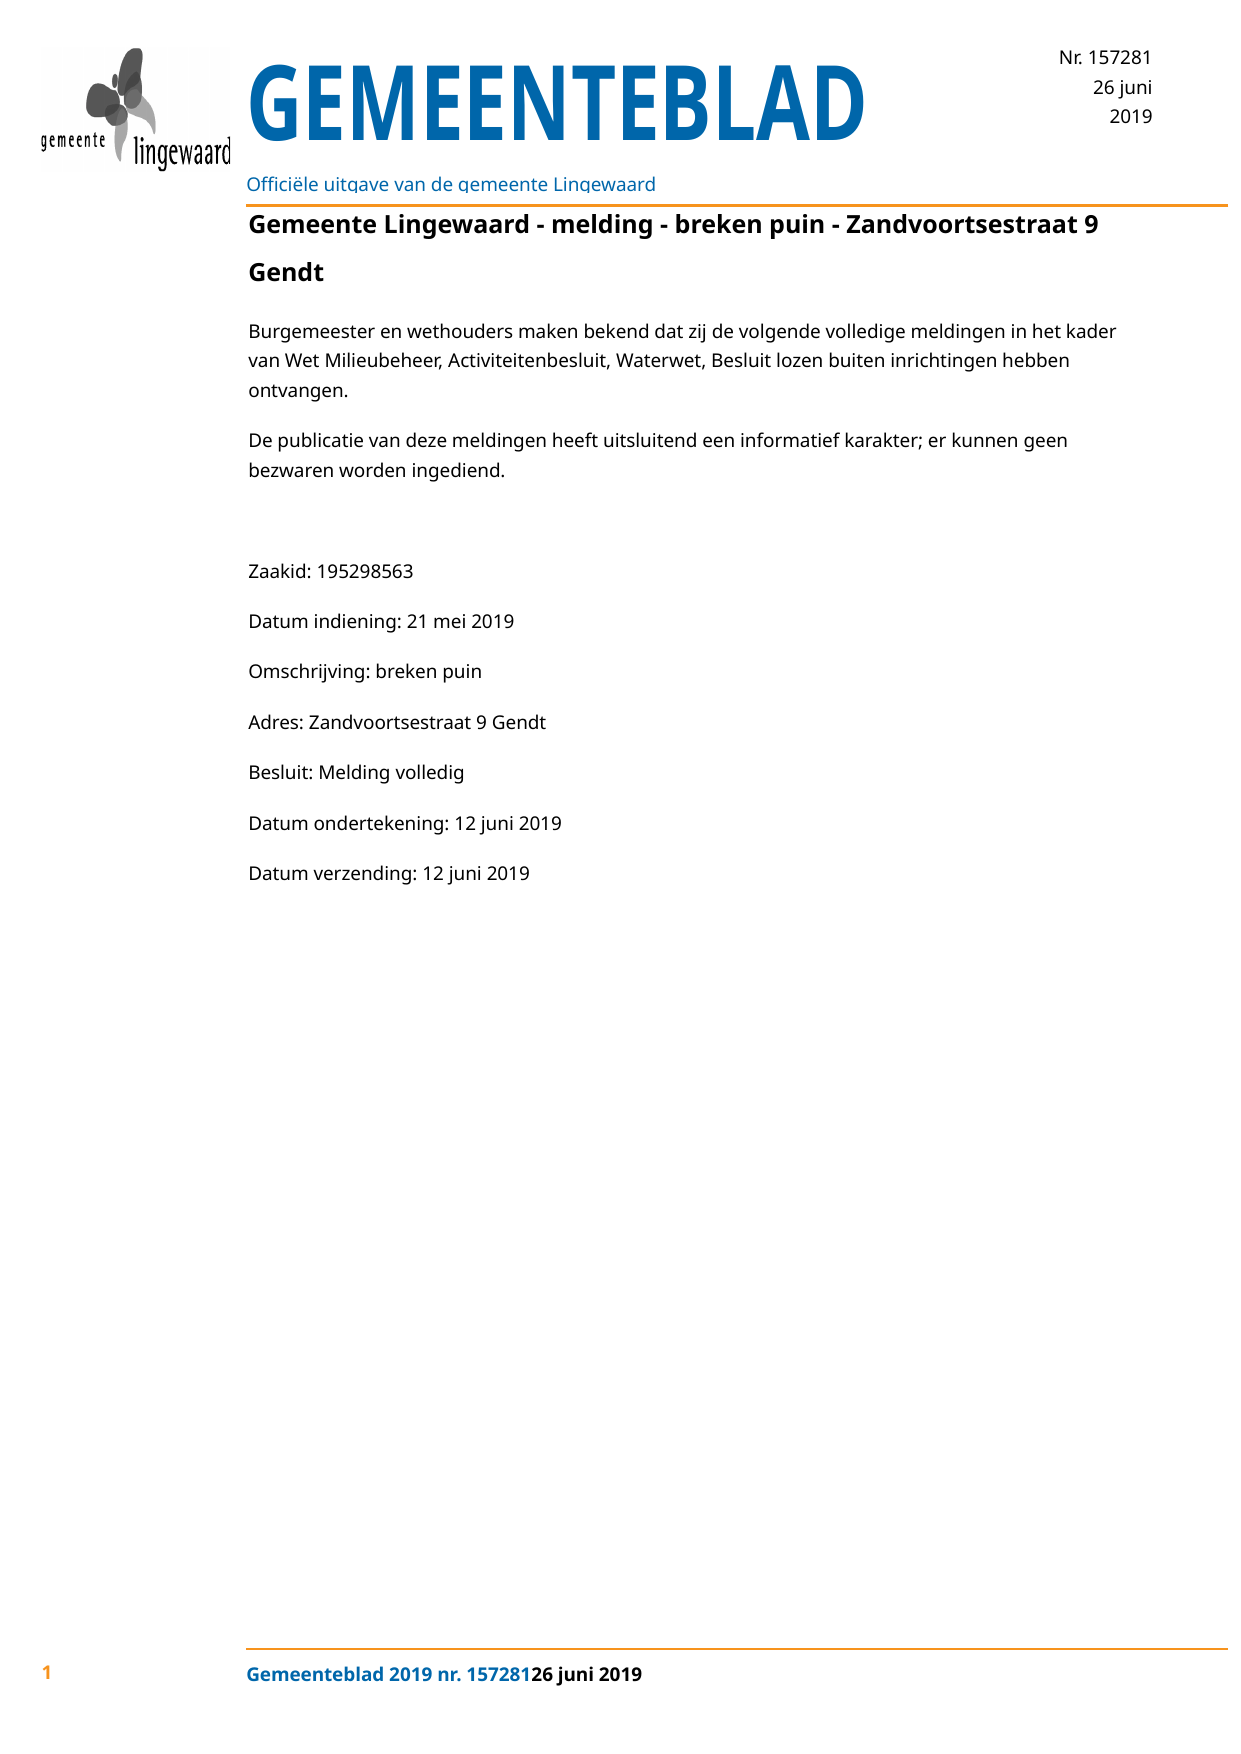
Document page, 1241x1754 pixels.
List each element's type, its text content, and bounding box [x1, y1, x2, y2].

text Datum ondertekening: 12 juni 2019 [248, 810, 1152, 836]
text Datum verzending: 12 juni 2019 [248, 860, 1152, 886]
text Gemeente Lingewaard - melding - breken puin - Zandvoortsestraat 9 Gendt [248, 207, 1152, 288]
text De publicatie van deze meldingen heeft uitsluitend een informatief karakter; er kunnen geen bezwaren worden ingediend. [248, 427, 1152, 483]
text Omschrijving: breken puin [248, 659, 1152, 684]
text Zaakid: 195298563 [248, 558, 1152, 584]
text Besluit: Melding volledig [248, 759, 1152, 785]
text Datum indiening: 21 mei 2019 [248, 608, 1152, 634]
picture [41, 47, 231, 172]
text Adres: Zandvoortsestraat 9 Gendt [248, 709, 1152, 735]
text Burgemeester en wethouders maken bekend dat zij de volgende volledige meldingen in het kader van Wet Milieubeheer, Activiteitenbesluit, Waterwet, Besluit lozen buiten inrichtingen hebben ontvangen. [248, 318, 1152, 403]
